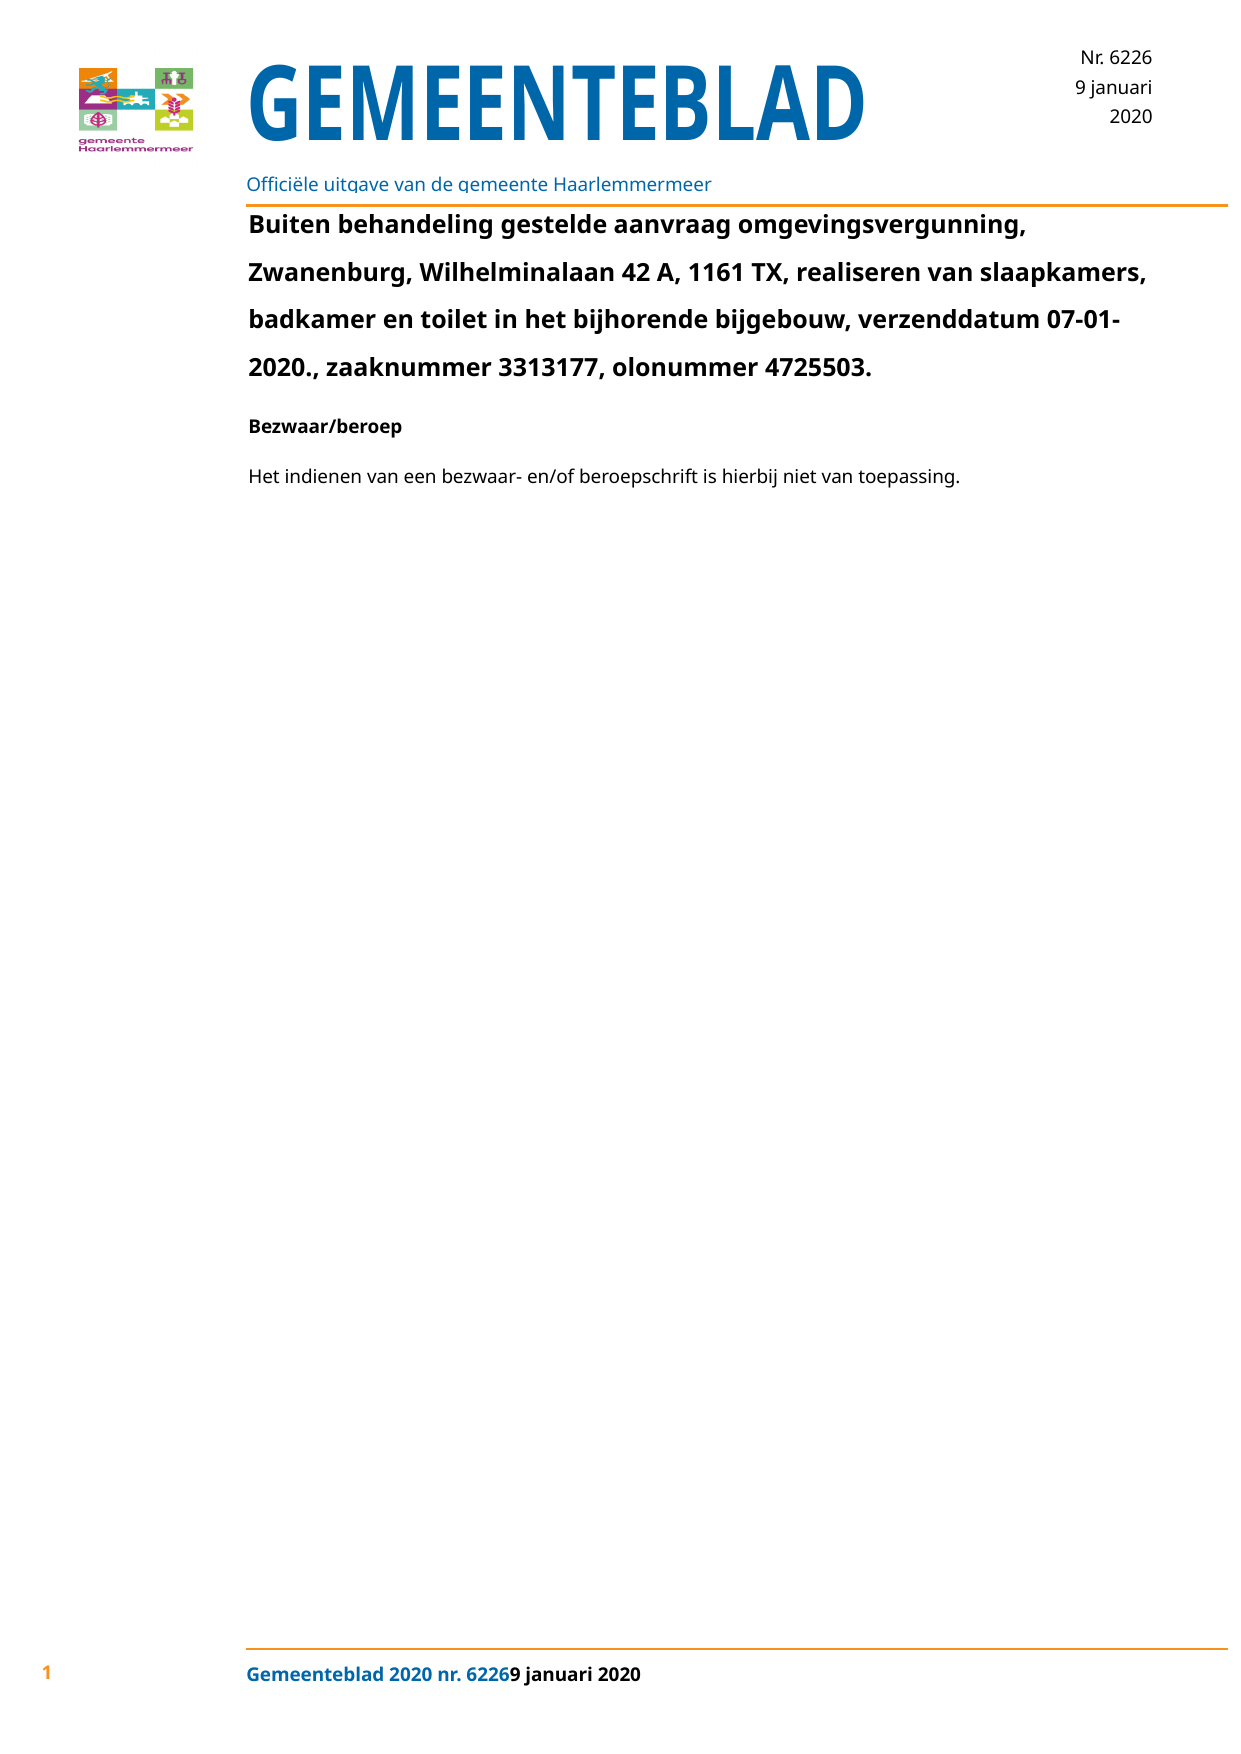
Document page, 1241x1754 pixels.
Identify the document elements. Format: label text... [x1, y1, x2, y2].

text Buiten behandeling gestelde aanvraag omgevingsvergunning, Zwanenburg, Wilhelminalaan 42 A, 1161 TX, realiseren van slaapkamers, badkamer en toilet in het bijhorende bijgebouw, verzenddatum 07-01-2020., zaaknummer 3313177, olonummer 4725503. [248, 207, 1152, 384]
text Bezwaar/beroep [248, 413, 1152, 439]
text Het indienen van een bezwaar- en/of beroepschrift is hierbij niet van toepassing. [248, 463, 1152, 489]
picture [41, 47, 231, 172]
